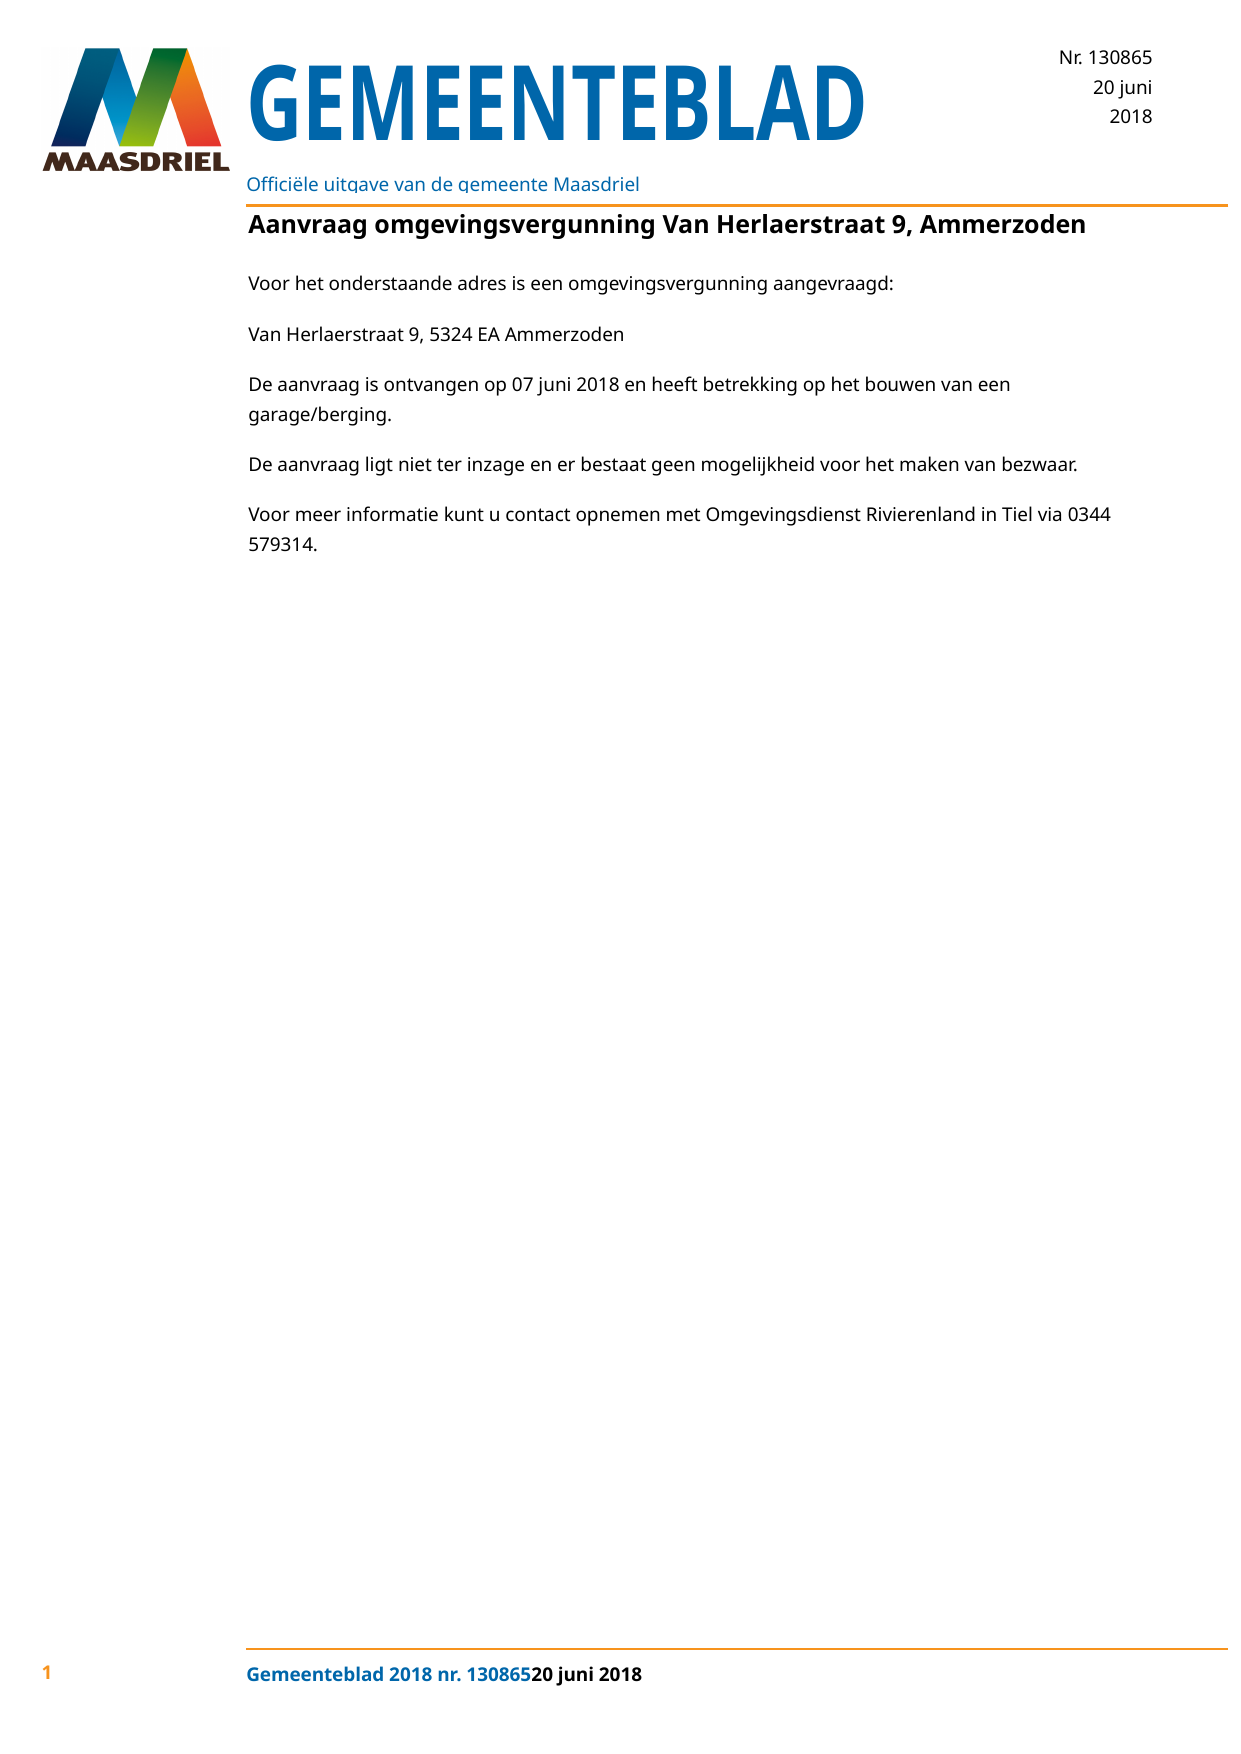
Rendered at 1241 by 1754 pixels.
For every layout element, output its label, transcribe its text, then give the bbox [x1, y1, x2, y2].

text Van Herlaerstraat 9, 5324 EA Ammerzoden [248, 321, 1152, 346]
text Voor meer informatie kunt u contact opnemen met Omgevingsdienst Rivierenland in Tiel via 0344 579314. [248, 502, 1152, 557]
text De aanvraag ligt niet ter inzage en er bestaat geen mogelijkheid voor het maken van bezwaar. [248, 451, 1152, 477]
picture [41, 47, 231, 172]
text Voor het onderstaande adres is een omgevingsvergunning aangevraagd: [248, 270, 1152, 296]
text Aanvraag omgevingsvergunning Van Herlaerstraat 9, Ammerzoden [248, 207, 1152, 241]
text De aanvraag is ontvangen op 07 juni 2018 en heeft betrekking op het bouwen van een garage/berging. [248, 371, 1152, 426]
